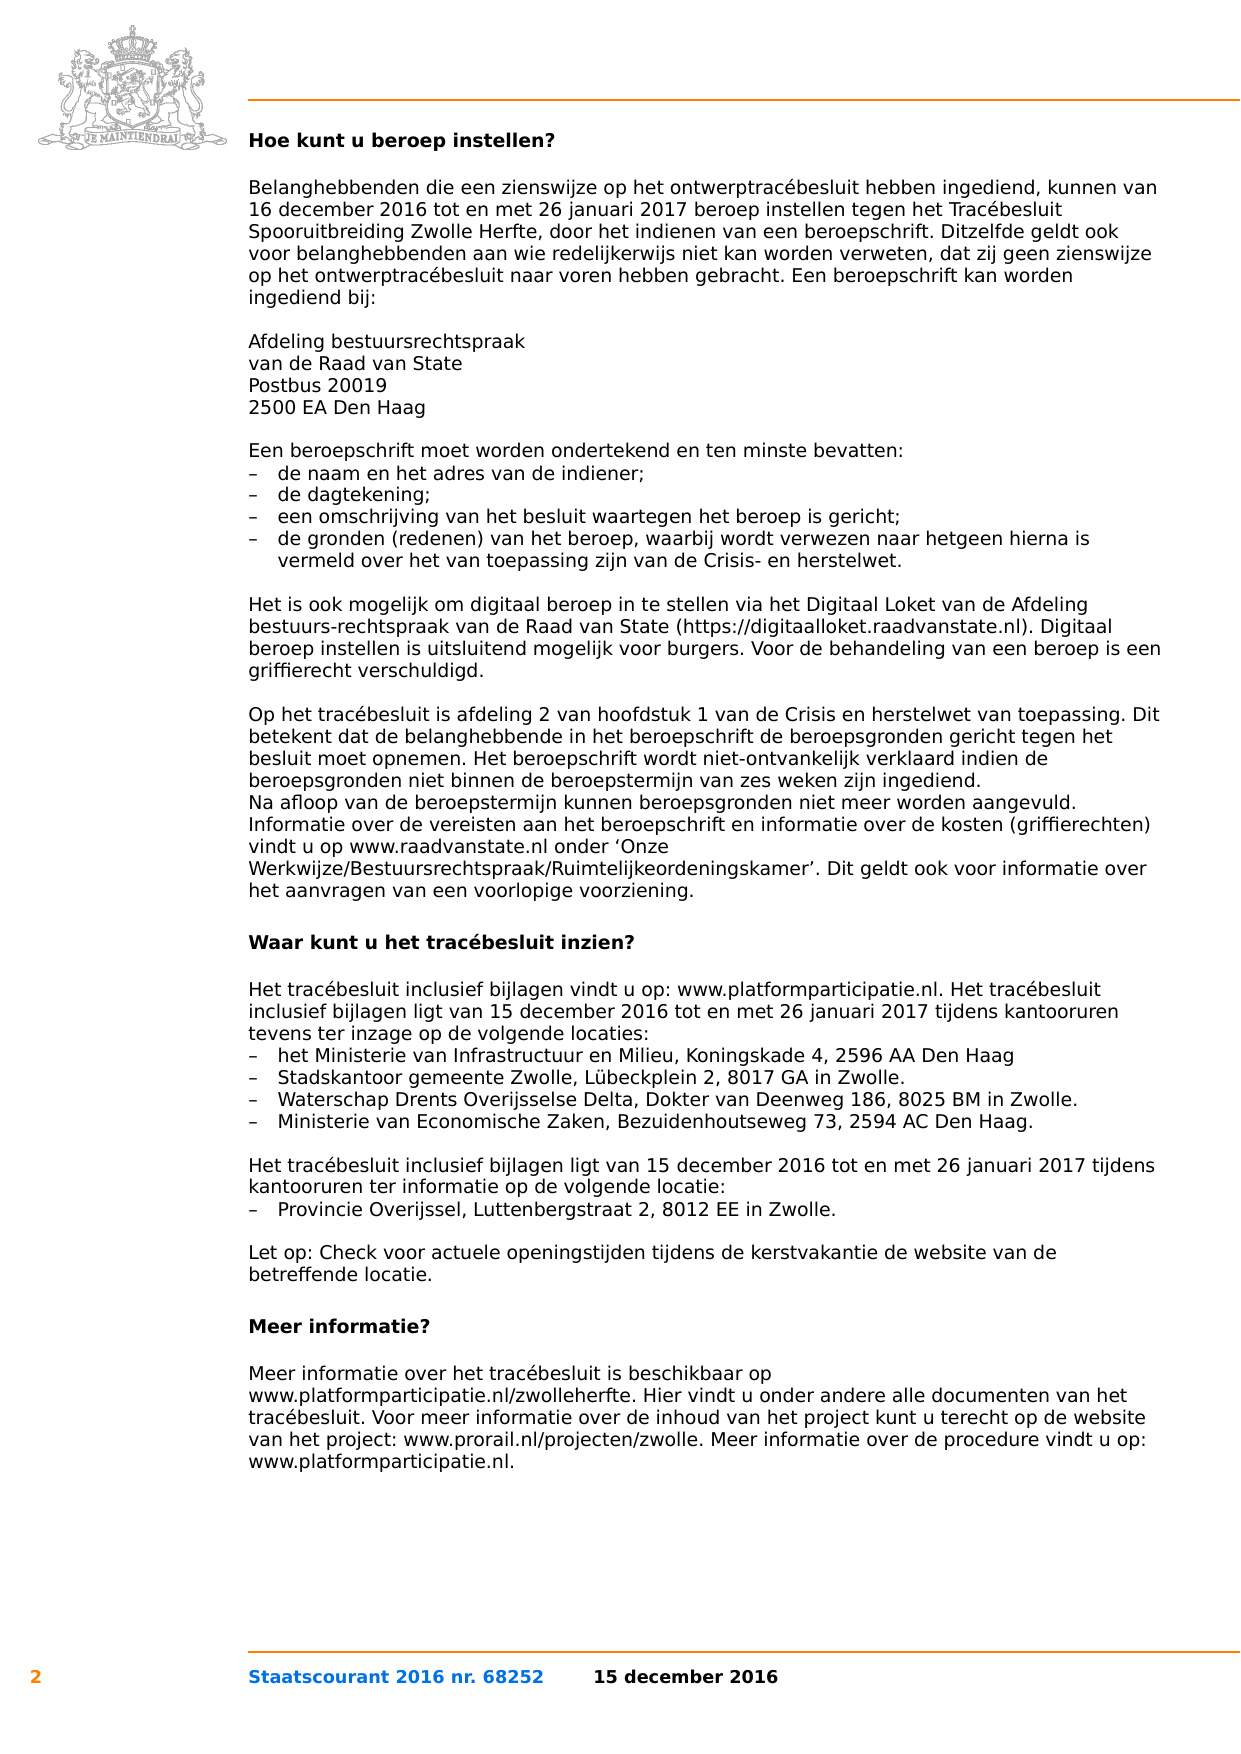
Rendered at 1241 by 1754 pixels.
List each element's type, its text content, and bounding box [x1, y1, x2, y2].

subtitle Waar kunt u het tracébesluit inzien? [248, 932, 1163, 954]
text Postbus 20019 [248, 374, 1163, 397]
text 2500 EA Den Haag [248, 397, 1163, 418]
text Belanghebbenden die een zienswijze op het ontwerptracébesluit hebben ingediend, kunnen van 16 december 2016 tot en met 26 januari 2017 beroep instellen tegen het Tracébesluit Spooruitbreiding Zwolle Herfte, door het indienen van een beroepschrift. Ditzelfde geldt ook voor belanghebbenden aan wie redelijkerwijs niet kan worden verweten, dat zij geen zienswijze op het ontwerptracébesluit naar voren hebben gebracht. Een beroepschrift kan worden ingediend bij: [248, 177, 1163, 309]
text Informatie over de vereisten aan het beroepschrift en informatie over de kosten (griffierechten) vindt u op www.raadvanstate.nl onder ‘Onze Werkwijze/Bestuursrechtspraak/Ruimtelijkeordeningskamer’. Dit geldt ook voor informatie over het aanvragen van een voorlopige voorziening. [248, 814, 1163, 902]
subtitle Meer informatie? [248, 1316, 1163, 1338]
picture [38, 25, 227, 150]
text Een beroepschrift moet worden ondertekend en ten minste bevatten: [248, 440, 1163, 462]
text van de Raad van State [248, 353, 1163, 374]
text Het tracébesluit inclusief bijlagen ligt van 15 december 2016 tot en met 26 januari 2017 tijdens kantooruren ter informatie op de volgende locatie: [248, 1154, 1163, 1198]
subtitle Hoe kunt u beroep instellen? [248, 130, 1163, 152]
text Let op: Check voor actuele openingstijden tijdens de kerstvakantie de website van de betreffende locatie. [248, 1242, 1163, 1286]
text Na afloop van de beroepstermijn kunnen beroepsgronden niet meer worden aangevuld. [248, 792, 1163, 814]
text – Ministerie van Economische Zaken, Bezuidenhoutseweg 73, 2594 AC Den Haag. [248, 1111, 1163, 1133]
text Op het tracébesluit is afdeling 2 van hoofdstuk 1 van de Crisis en herstelwet van toepassing. Dit betekent dat de belanghebbende in het beroepschrift de beroepsgronden gericht tegen het besluit moet opnemen. Het beroepschrift wordt niet-ontvankelijk verklaard indien de beroepsgronden niet binnen de beroepstermijn van zes weken zijn ingediend. [248, 704, 1163, 792]
text – Waterschap Drents Overijsselse Delta, Dokter van Deenweg 186, 8025 BM in Zwolle. [248, 1089, 1163, 1111]
text – een omschrijving van het besluit waartegen het beroep is gericht; [248, 506, 1163, 528]
text – de dagtekening; [248, 484, 1163, 506]
text – Provincie Overijssel, Luttenbergstraat 2, 8012 EE in Zwolle. [248, 1198, 1163, 1220]
text Het is ook mogelijk om digitaal beroep in te stellen via het Digitaal Loket van de Afdeling bestuurs-rechtspraak van de Raad van State (https://digitaalloket.raadvanstate.nl). Digitaal beroep instellen is uitsluitend mogelijk voor burgers. Voor de behandeling van een beroep is een griffierecht verschuldigd. [248, 594, 1163, 682]
text – het Ministerie van Infrastructuur en Milieu, Koningskade 4, 2596 AA Den Haag [248, 1045, 1163, 1067]
text – de gronden (redenen) van het beroep, waarbij wordt verwezen naar hetgeen hierna is vermeld over het van toepassing zijn van de Crisis- en herstelwet. [248, 528, 1163, 572]
text – de naam en het adres van de indiener; [248, 462, 1163, 484]
text Meer informatie over het tracébesluit is beschikbaar op www.platformparticipatie.nl/zwolleherfte. Hier vindt u onder andere alle documenten van het tracébesluit. Voor meer informatie over de inhoud van het project kunt u terecht op de website van het project: www.prorail.nl/projecten/zwolle. Meer informatie over de procedure vindt u op: www.platformparticipatie.nl. [248, 1363, 1163, 1473]
text Het tracébesluit inclusief bijlagen vindt u op: www.platformparticipatie.nl. Het tracébesluit inclusief bijlagen ligt van 15 december 2016 tot en met 26 januari 2017 tijdens kantooruren tevens ter inzage op de volgende locaties: [248, 979, 1163, 1045]
text Afdeling bestuursrechtspraak [248, 331, 1163, 353]
text – Stadskantoor gemeente Zwolle, Lübeckplein 2, 8017 GA in Zwolle. [248, 1067, 1163, 1089]
